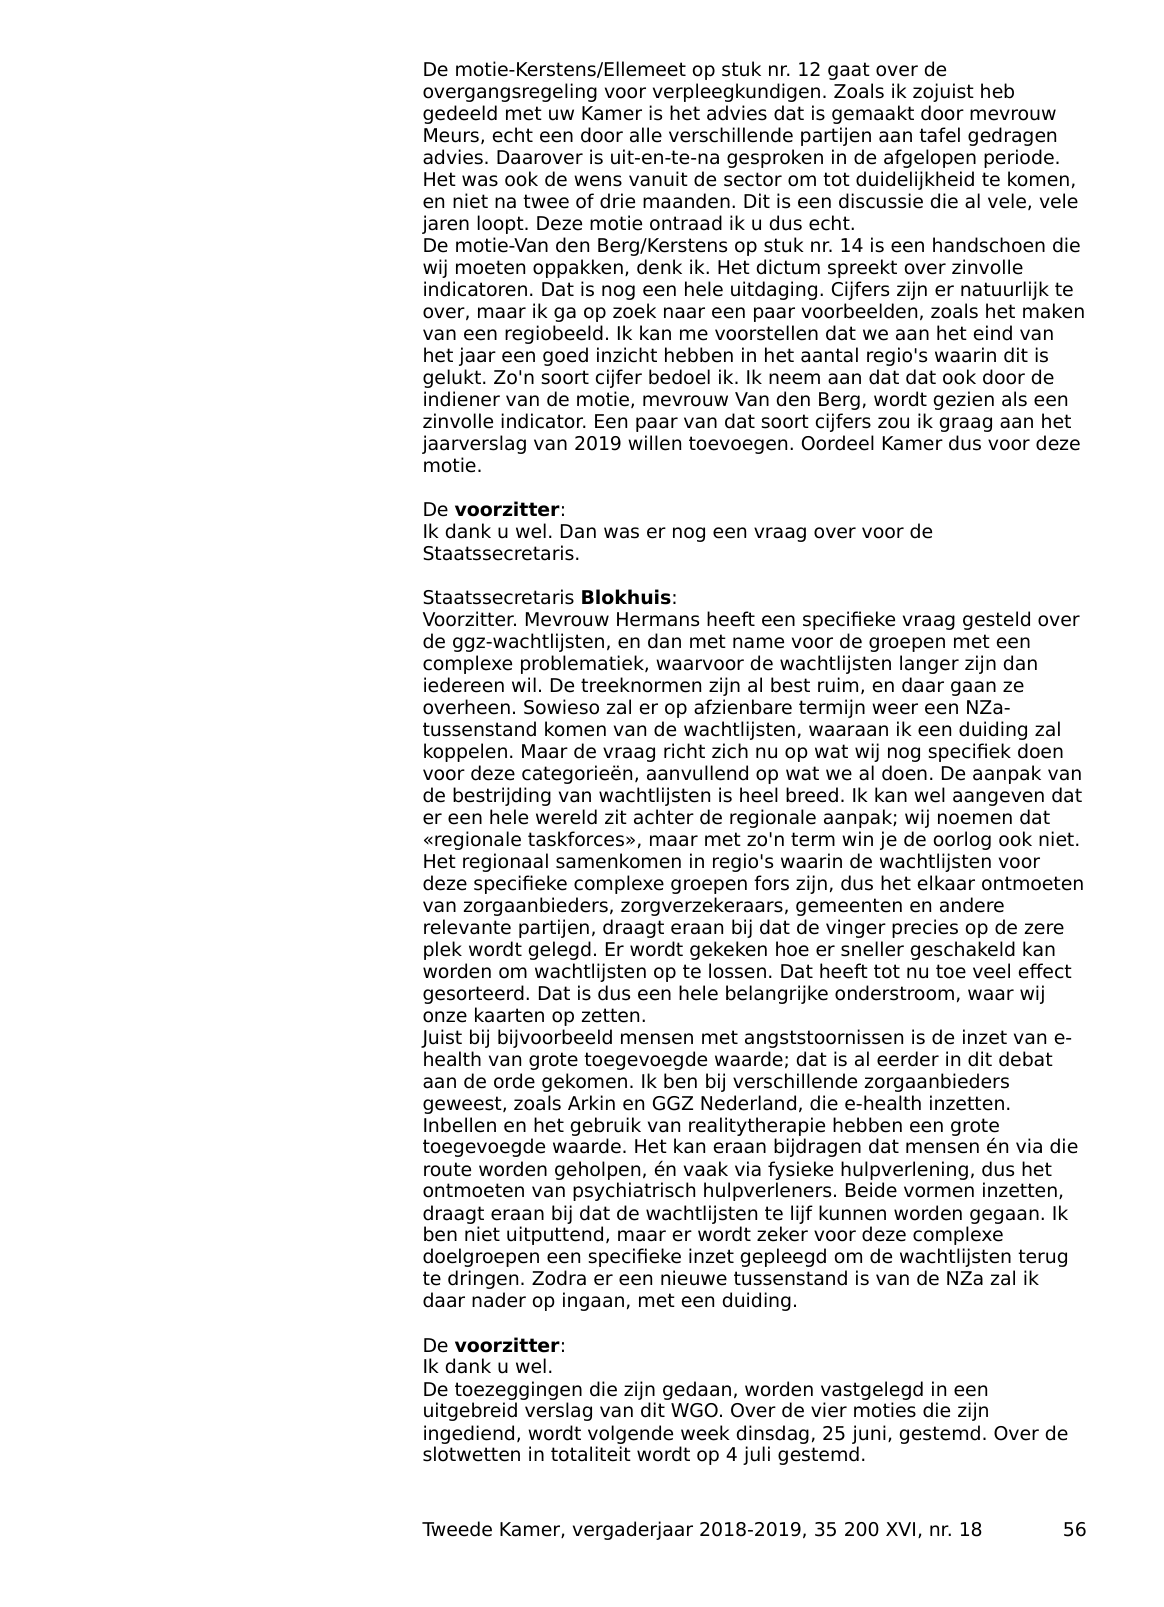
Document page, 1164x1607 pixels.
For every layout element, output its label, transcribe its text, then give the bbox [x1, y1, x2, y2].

text Staatssecretaris Blokhuis: [422, 587, 1087, 609]
text De motie-Kerstens/Ellemeet op stuk nr. 12 gaat over de overgangsregeling voor verpleegkundigen. Zoals ik zojuist heb gedeeld met uw Kamer is het advies dat is gemaakt door mevrouw Meurs, echt een door alle verschillende partijen aan tafel gedragen advies. Daarover is uit-en-te-na gesproken in de afgelopen periode. Het was ook de wens vanuit de sector om tot duidelijkheid te komen, en niet na twee of drie maanden. Dit is een discussie die al vele, vele jaren loopt. Deze motie ontraad ik u dus echt. [422, 59, 1087, 235]
text De voorzitter: [422, 1334, 1087, 1356]
text Voorzitter. Mevrouw Hermans heeft een specifieke vraag gesteld over de ggz-wachtlijsten, en dan met name voor de groepen met een complexe problematiek, waarvoor de wachtlijsten langer zijn dan iedereen wil. De treeknormen zijn al best ruim, en daar gaan ze overheen. Sowieso zal er op afzienbare termijn weer een NZa-tussenstand komen van de wachtlijsten, waaraan ik een duiding zal koppelen. Maar de vraag richt zich nu op wat wij nog specifiek doen voor deze categorieën, aanvullend op wat we al doen. De aanpak van de bestrijding van wachtlijsten is heel breed. Ik kan wel aangeven dat er een hele wereld zit achter de regionale aanpak; wij noemen dat «regionale taskforces», maar met zo'n term win je de oorlog ook niet. Het regionaal samenkomen in regio's waarin de wachtlijsten voor deze specifieke complexe groepen fors zijn, dus het elkaar ontmoeten van zorgaanbieders, zorgverzekeraars, gemeenten en andere relevante partijen, draagt eraan bij dat de vinger precies op de zere plek wordt gelegd. Er wordt gekeken hoe er sneller geschakeld kan worden om wachtlijsten op te lossen. Dat heeft tot nu toe veel effect gesorteerd. Dat is dus een hele belangrijke onderstroom, waar wij onze kaarten op zetten. [422, 609, 1087, 1027]
text Ik dank u wel. Dan was er nog een vraag over voor de Staatssecretaris. [422, 521, 1087, 565]
text Ik dank u wel. [422, 1356, 1087, 1378]
text Juist bij bijvoorbeeld mensen met angststoornissen is de inzet van e-health van grote toegevoegde waarde; dat is al eerder in dit debat aan de orde gekomen. Ik ben bij verschillende zorgaanbieders geweest, zoals Arkin en GGZ Nederland, die e-health inzetten. Inbellen en het gebruik van realitytherapie hebben een grote toegevoegde waarde. Het kan eraan bijdragen dat mensen én via die route worden geholpen, én vaak via fysieke hulpverlening, dus het ontmoeten van psychiatrisch hulpverleners. Beide vormen inzetten, draagt eraan bij dat de wachtlijsten te lijf kunnen worden gegaan. Ik ben niet uitputtend, maar er wordt zeker voor deze complexe doelgroepen een specifieke inzet gepleegd om de wachtlijsten terug te dringen. Zodra er een nieuwe tussenstand is van de NZa zal ik daar nader op ingaan, met een duiding. [422, 1027, 1087, 1312]
text De motie-Van den Berg/Kerstens op stuk nr. 14 is een handschoen die wij moeten oppakken, denk ik. Het dictum spreekt over zinvolle indicatoren. Dat is nog een hele uitdaging. Cijfers zijn er natuurlijk te over, maar ik ga op zoek naar een paar voorbeelden, zoals het maken van een regiobeeld. Ik kan me voorstellen dat we aan het eind van het jaar een goed inzicht hebben in het aantal regio's waarin dit is gelukt. Zo'n soort cijfer bedoel ik. Ik neem aan dat dat ook door de indiener van de motie, mevrouw Van den Berg, wordt gezien als een zinvolle indicator. Een paar van dat soort cijfers zou ik graag aan het jaarverslag van 2019 willen toevoegen. Oordeel Kamer dus voor deze motie. [422, 235, 1087, 477]
text De voorzitter: [422, 499, 1087, 521]
text De toezeggingen die zijn gedaan, worden vastgelegd in een uitgebreid verslag van dit WGO. Over de vier moties die zijn ingediend, wordt volgende week dinsdag, 25 juni, gestemd. Over de slotwetten in totaliteit wordt op 4 juli gestemd. [422, 1378, 1087, 1466]
